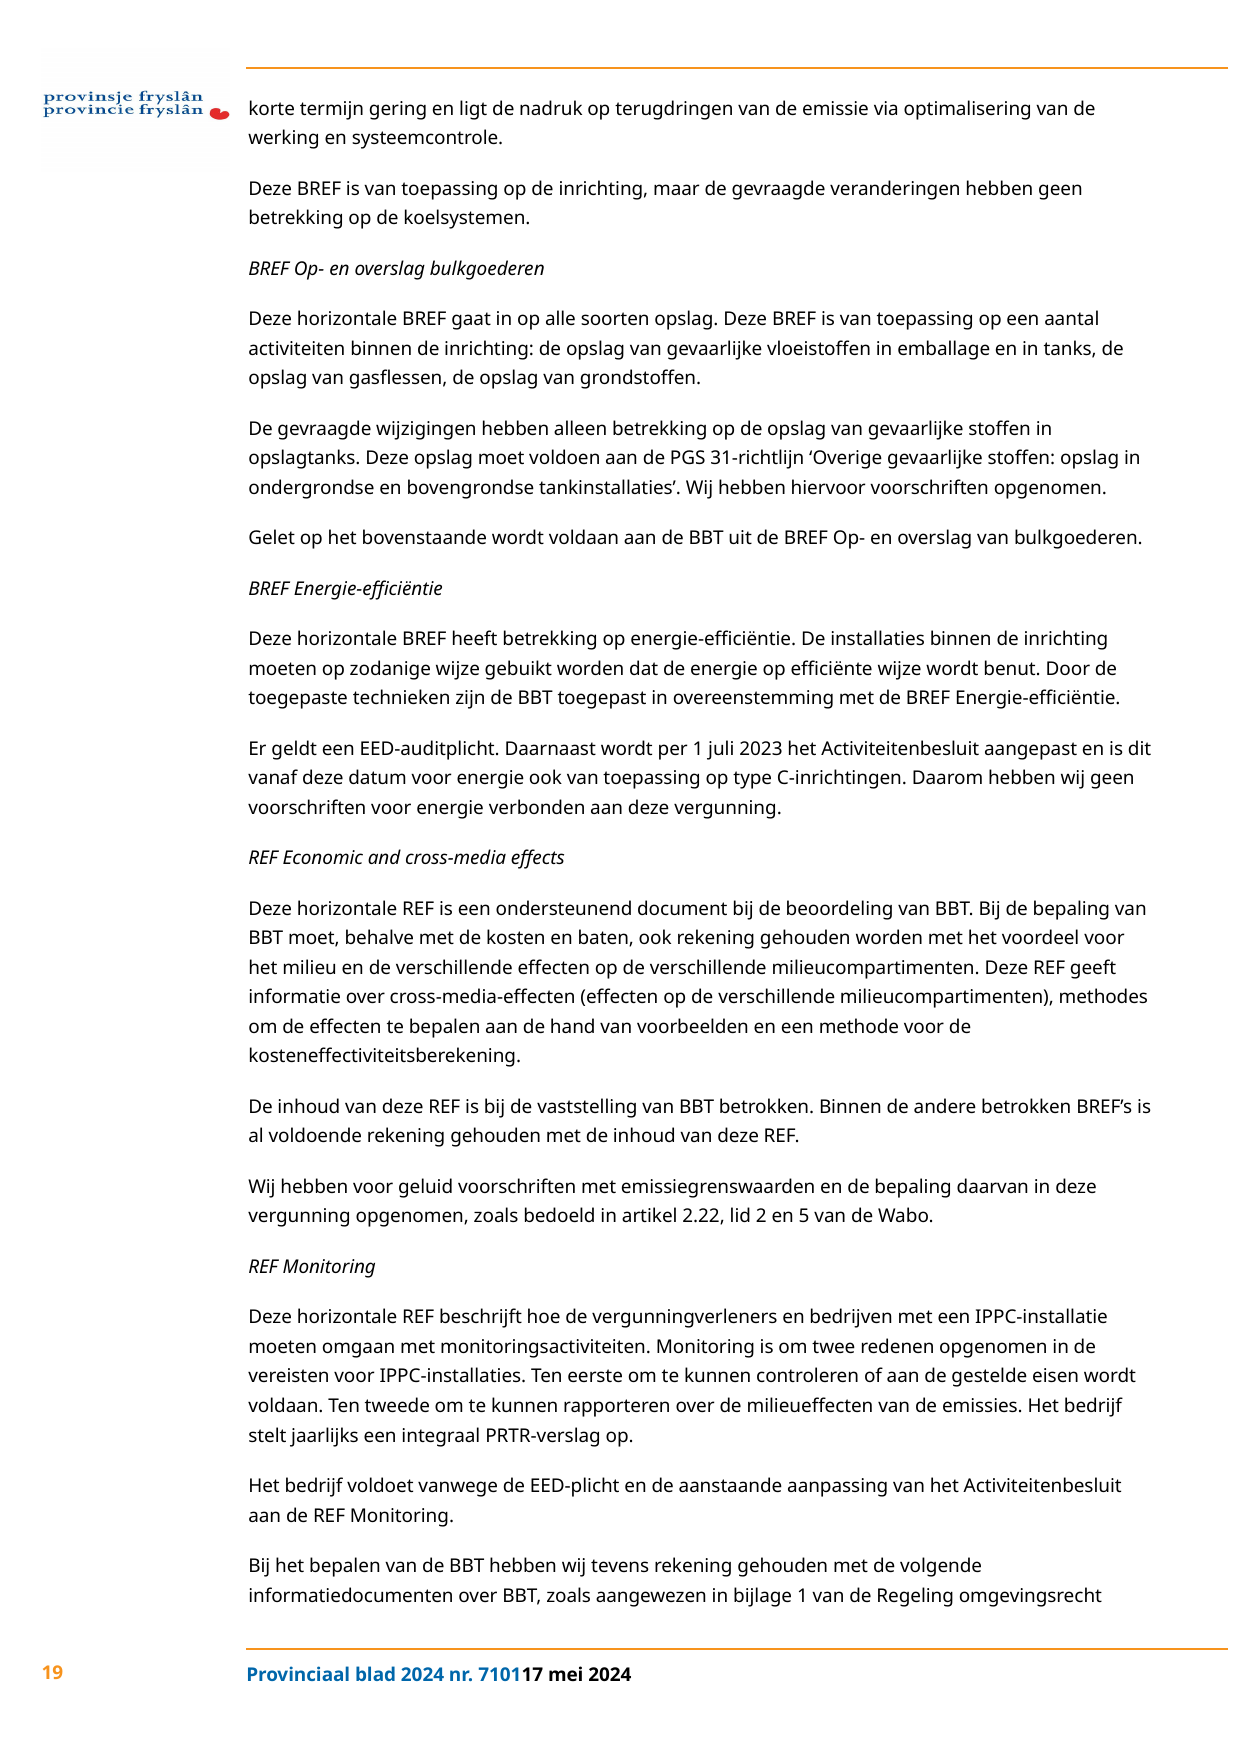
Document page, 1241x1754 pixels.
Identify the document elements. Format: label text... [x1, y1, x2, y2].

text Deze horizontale BREF gaat in op alle soorten opslag. Deze BREF is van toepassing op een aantal activiteiten binnen de inrichting: de opslag van gevaarlijke vloeistoffen in emballage en in tanks, de opslag van gasflessen, de opslag van grondstoffen. [248, 305, 1152, 390]
text BREF Energie-efficiëntie [248, 575, 1152, 601]
text BREF Op- en overslag bulkgoederen [248, 255, 1152, 281]
text Wij hebben voor geluid voorschriften met emissiegrenswaarden en de bepaling daarvan in deze vergunning opgenomen, zoals bedoeld in artikel 2.22, lid 2 en 5 van de Wabo. [248, 1173, 1152, 1228]
text Gelet op het bovenstaande wordt voldaan aan de BBT uit de BREF Op- en overslag van bulkgoederen. [248, 524, 1152, 550]
text De gevraagde wijzigingen hebben alleen betrekking op de opslag van gevaarlijke stoffen in opslagtanks. Deze opslag moet voldoen aan de PGS 31-richtlijn ‘Overige gevaarlijke stoffen: opslag in ondergrondse en bovengrondse tankinstallaties’. Wij hebben hiervoor voorschriften opgenomen. [248, 415, 1152, 500]
text Het bedrijf voldoet vanwege de EED-plicht en de aanstaande aanpassing van het Activiteitenbesluit aan de REF Monitoring. [248, 1472, 1152, 1528]
text Deze horizontale REF is een ondersteunend document bij de beoordeling van BBT. Bij de bepaling van BBT moet, behalve met de kosten en baten, ook rekening gehouden worden met het voordeel voor het milieu en de verschillende effecten op de verschillende milieucompartimenten. Deze REF geeft informatie over cross-media-effecten (effecten op de verschillende milieucompartimenten), methodes om de effecten te bepalen aan de hand van voorbeelden en een methode voor de kosteneffectiviteitsberekening. [248, 895, 1152, 1068]
text Bij het bepalen van de BBT hebben wij tevens rekening gehouden met de volgende informatiedocumenten over BBT, zoals aangewezen in bijlage 1 van de Regeling omgevingsrecht [248, 1552, 1152, 1608]
text Deze horizontale BREF heeft betrekking op energie-efficiëntie. De installaties binnen de inrichting moeten op zodanige wijze gebuikt worden dat de energie op efficiënte wijze wordt benut. Door de toegepaste technieken zijn de BBT toegepast in overeenstemming met de BREF Energie-efficiëntie. [248, 625, 1152, 710]
text Er geldt een EED-auditplicht. Daarnaast wordt per 1 juli 2023 het Activiteitenbesluit aangepast en is dit vanaf deze datum voor energie ook van toepassing op type C-inrichtingen. Daarom hebben wij geen voorschriften voor energie verbonden aan deze vergunning. [248, 735, 1152, 820]
text De inhoud van deze REF is bij de vaststelling van BBT betrokken. Binnen de andere betrokken BREF’s is al voldoende rekening gehouden met de inhoud van deze REF. [248, 1093, 1152, 1148]
text Deze horizontale REF beschrijft hoe de vergunningverleners en bedrijven met een IPPC-installatie moeten omgaan met monitoringsactiviteiten. Monitoring is om twee redenen opgenomen in de vereisten voor IPPC-installaties. Ten eerste om te kunnen controleren of aan de gestelde eisen wordt voldaan. Ten tweede om te kunnen rapporteren over de milieueffecten van de emissies. Het bedrijf stelt jaarlijks een integraal PRTR-verslag op. [248, 1303, 1152, 1448]
text REF Economic and cross-media effects [248, 844, 1152, 870]
picture [41, 47, 231, 172]
text REF Monitoring [248, 1253, 1152, 1279]
text Deze BREF is van toepassing op de inrichting, maar de gevraagde veranderingen hebben geen betrekking op de koelsystemen. [248, 175, 1152, 230]
text korte termijn gering en ligt de nadruk op terugdringen van de emissie via optimalisering van de werking en systeemcontrole. [248, 95, 1152, 150]
